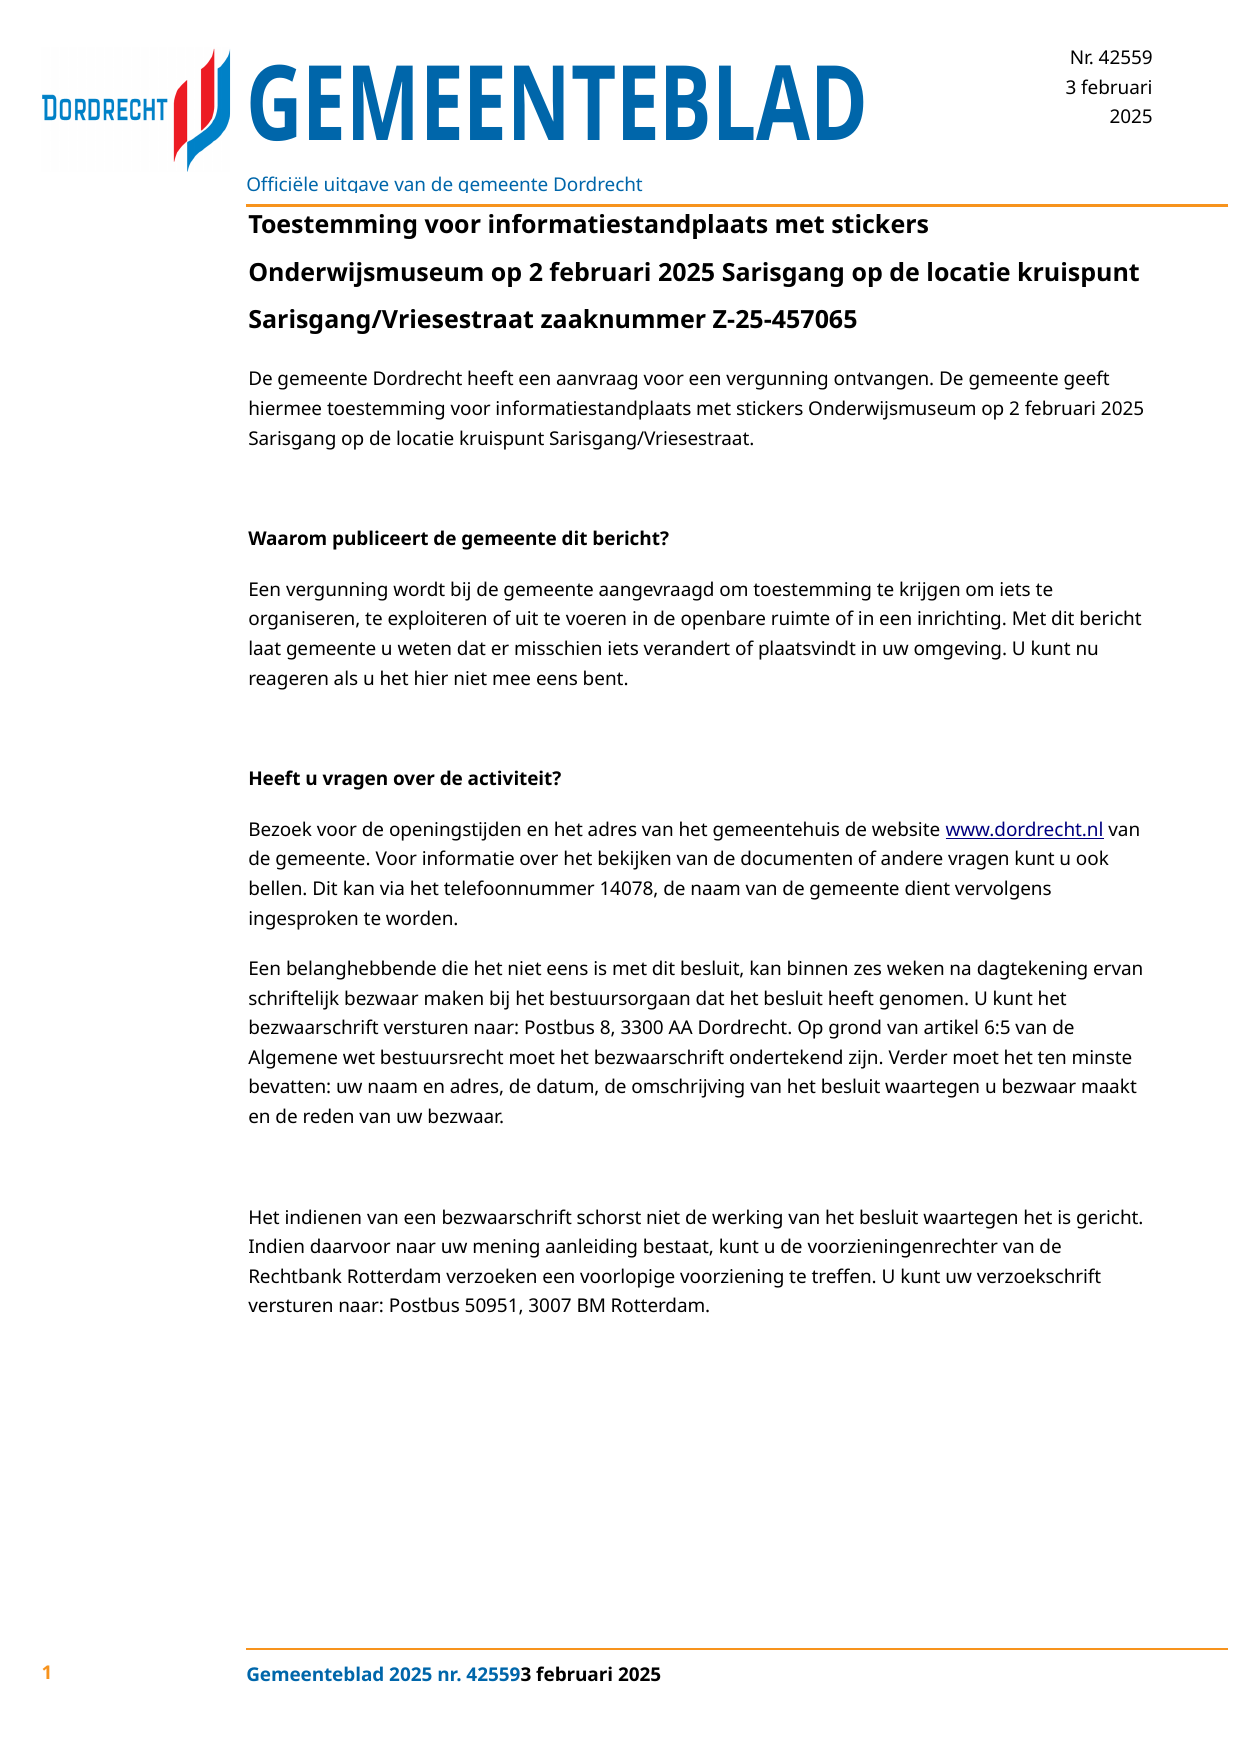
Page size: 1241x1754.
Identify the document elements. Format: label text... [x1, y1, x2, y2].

text Toestemming voor informatiestandplaats met stickers Onderwijsmuseum op 2 februari 2025 Sarisgang op de locatie kruispunt Sarisgang/Vriesestraat zaaknummer Z-25-457065 [248, 207, 1152, 336]
text Het indienen van een bezwaarschrift schorst niet de werking van het besluit waartegen het is gericht. Indien daarvoor naar uw mening aanleiding bestaat, kunt u de voorzieningenrechter van de Rechtbank Rotterdam verzoeken een voorlopige voorziening te treffen. U kunt uw verzoekschrift versturen naar: Postbus 50951, 3007 BM Rotterdam. [248, 1204, 1152, 1318]
text Bezoek voor de openingstijden en het adres van het gemeentehuis de website www.dordrecht.nl van de gemeente. Voor informatie over het bekijken van de documenten of andere vragen kunt u ook bellen. Dit kan via het telefoonnummer 14078, de naam van de gemeente dient vervolgens ingesproken te worden. [248, 816, 1152, 930]
text Heeft u vragen over de activiteit? [248, 766, 1152, 791]
text Waarom publiceert de gemeente dit bericht? [248, 526, 1152, 551]
text De gemeente Dordrecht heeft een aanvraag voor een vergunning ontvangen. De gemeente geeft hiermee toestemming voor informatiestandplaats met stickers Onderwijsmuseum op 2 februari 2025 Sarisgang op de locatie kruispunt Sarisgang/Vriesestraat. [248, 366, 1152, 450]
text Een belanghebbende die het niet eens is met dit besluit, kan binnen zes weken na dagtekening ervan schriftelijk bezwaar maken bij het bestuursorgaan dat het besluit heeft genomen. U kunt het bezwaarschrift versturen naar: Postbus 8, 3300 AA Dordrecht. Op grond van artikel 6:5 van de Algemene wet bestuursrecht moet het bezwaarschrift ondertekend zijn. Verder moet het ten minste bevatten: uw naam en adres, de datum, de omschrijving van het besluit waartegen u bezwaar maakt en de reden van uw bezwaar. [248, 955, 1152, 1129]
picture [41, 47, 231, 172]
text Een vergunning wordt bij de gemeente aangevraagd om toestemming te krijgen om iets te organiseren, te exploiteren of uit te voeren in de openbare ruimte of in een inrichting. Met dit bericht laat gemeente u weten dat er misschien iets verandert of plaatsvindt in uw omgeving. U kunt nu reageren als u het hier niet mee eens bent. [248, 576, 1152, 690]
